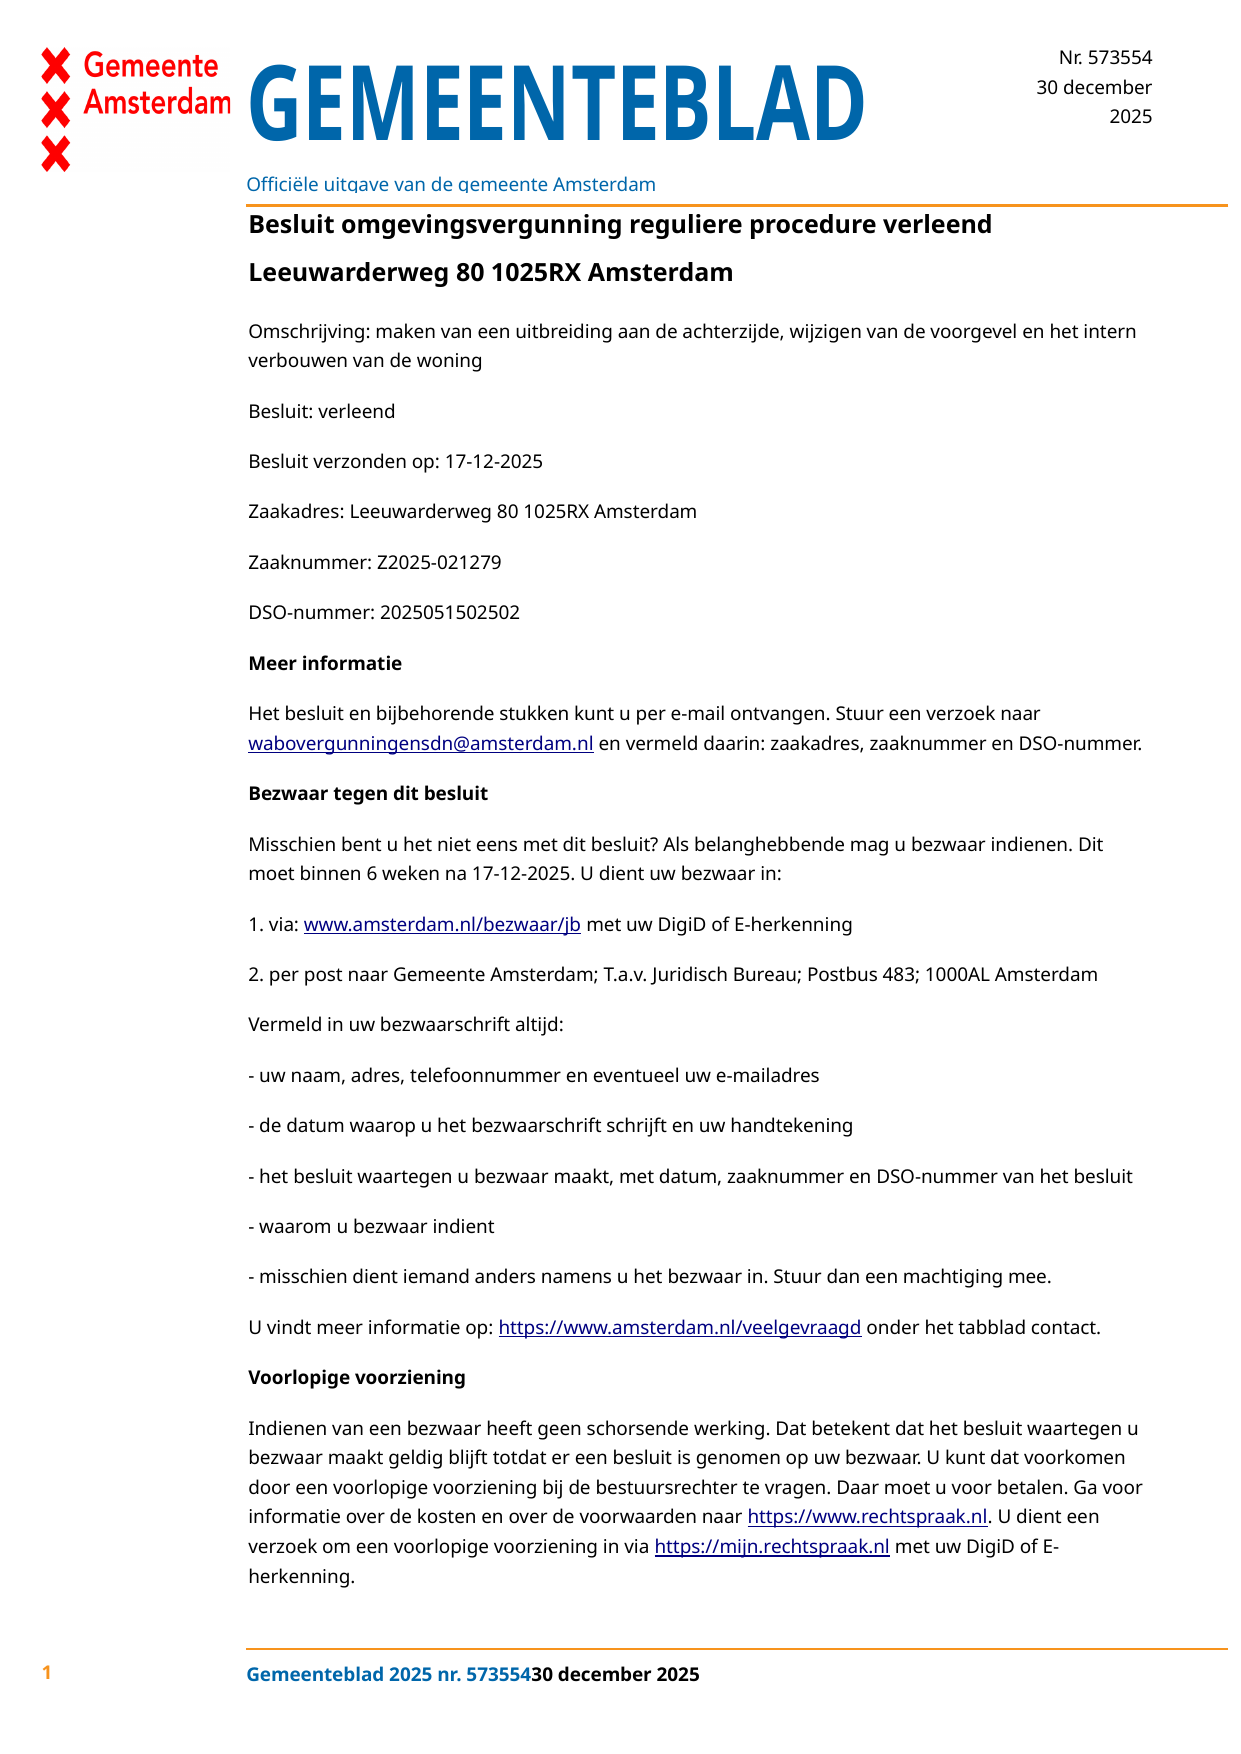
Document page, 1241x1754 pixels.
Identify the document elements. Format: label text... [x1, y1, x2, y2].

text Bezwaar tegen dit besluit [248, 780, 1152, 806]
text Vermeld in uw bezwaarschrift altijd: [248, 1012, 1152, 1037]
text 2. per post naar Gemeente Amsterdam; T.a.v. Juridisch Bureau; Postbus 483; 1000AL Amsterdam [248, 961, 1152, 987]
text Indienen van een bezwaar heeft geen schorsende werking. Dat betekent dat het besluit waartegen u bezwaar maakt geldig blijft totdat er een besluit is genomen op uw bezwaar. U kunt dat voorkomen door een voorlopige voorziening bij de bestuursrechter te vragen. Daar moet u voor betalen. Ga voor informatie over de kosten en over de voorwaarden naar https://www.rechtspraak.nl. U dient een verzoek om een voorlopige voorziening in via https://mijn.rechtspraak.nl met uw DigiD of E-herkenning. [248, 1415, 1152, 1589]
text Misschien bent u het niet eens met dit besluit? Als belanghebbende mag u bezwaar indienen. Dit moet binnen 6 weken na 17-12-2025. U dient uw bezwaar in: [248, 831, 1152, 886]
text Zaaknummer: Z2025-021279 [248, 549, 1152, 575]
text Meer informatie [248, 650, 1152, 676]
text - waarom u bezwaar indient [248, 1213, 1152, 1239]
text Voorlopige voorziening [248, 1364, 1152, 1390]
text U vindt meer informatie op: https://www.amsterdam.nl/veelgevraagd onder het tabblad contact. [248, 1314, 1152, 1340]
text DSO-nummer: 2025051502502 [248, 599, 1152, 625]
text Besluit verzonden op: 17-12-2025 [248, 448, 1152, 474]
text Zaakadres: Leeuwarderweg 80 1025RX Amsterdam [248, 499, 1152, 524]
text - uw naam, adres, telefoonnummer en eventueel uw e-mailadres [248, 1062, 1152, 1088]
text Het besluit en bijbehorende stukken kunt u per e-mail ontvangen. Stuur een verzoek naar wabovergunningensdn@amsterdam.nl en vermeld daarin: zaakadres, zaaknummer en DSO-nummer. [248, 700, 1152, 756]
text - misschien dient iemand anders namens u het bezwaar in. Stuur dan een machtiging mee. [248, 1264, 1152, 1289]
text Besluit: verleend [248, 398, 1152, 424]
text - het besluit waartegen u bezwaar maakt, met datum, zaaknummer en DSO-nummer van het besluit [248, 1163, 1152, 1189]
text 1. via: www.amsterdam.nl/bezwaar/jb met uw DigiD of E-herkenning [248, 911, 1152, 937]
text Omschrijving: maken van een uitbreiding aan de achterzijde, wijzigen van de voorgevel en het intern verbouwen van de woning [248, 318, 1152, 373]
text - de datum waarop u het bezwaarschrift schrijft en uw handtekening [248, 1112, 1152, 1138]
text Besluit omgevingsvergunning reguliere procedure verleend Leeuwarderweg 80 1025RX Amsterdam [248, 207, 1152, 288]
picture [41, 47, 231, 172]
